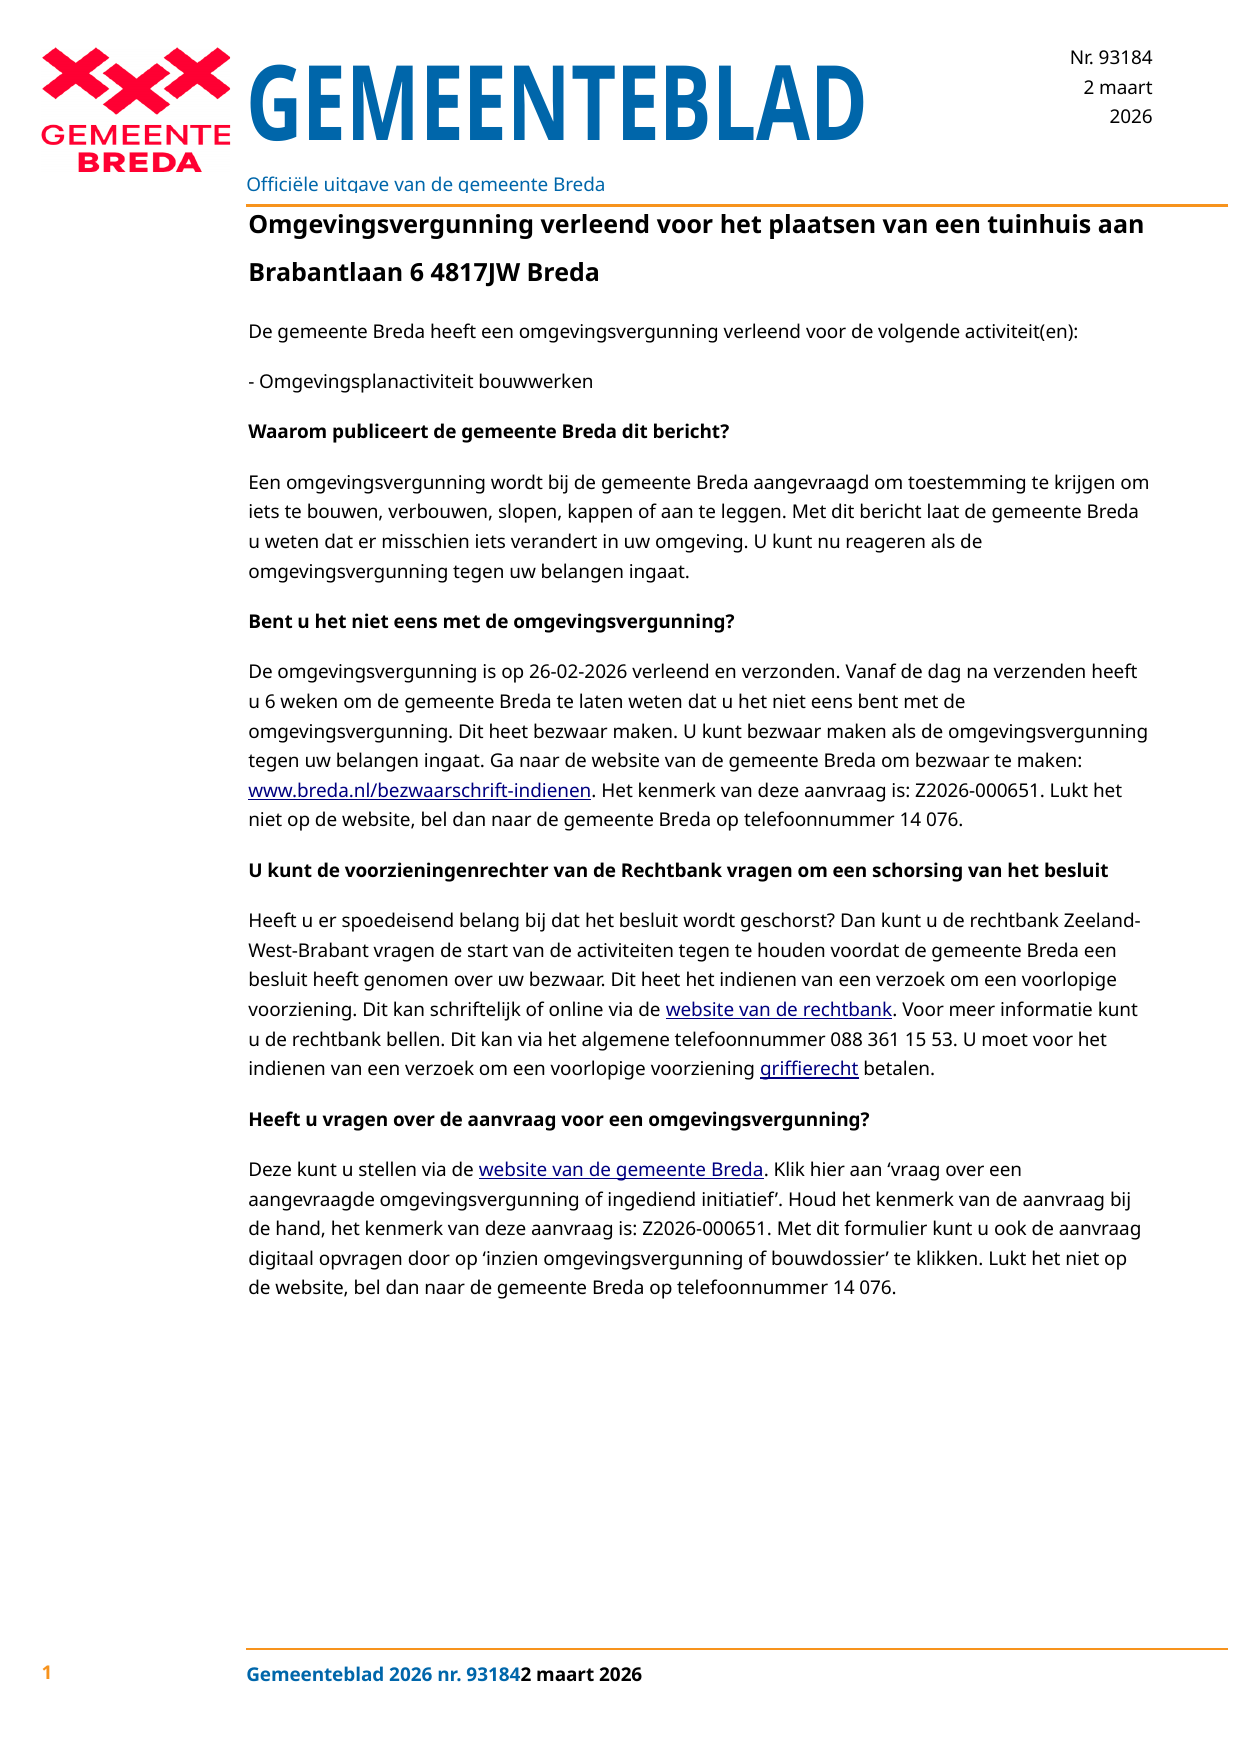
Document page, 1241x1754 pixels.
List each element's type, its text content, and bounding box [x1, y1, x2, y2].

picture [41, 47, 231, 172]
text Omgevingsvergunning verleend voor het plaatsen van een tuinhuis aan Brabantlaan 6 4817JW Breda [248, 207, 1152, 288]
text Deze kunt u stellen via de website van de gemeente Breda. Klik hier aan ‘vraag over een aangevraagde omgevingsvergunning of ingediend initiatief’. Houd het kenmerk van de aanvraag bij de hand, het kenmerk van deze aanvraag is: Z2026-000651. Met dit formulier kunt u ook de aanvraag digitaal opvragen door op ‘inzien omgevingsvergunning of bouwdossier’ te klikken. Lukt het niet op de website, bel dan naar de gemeente Breda op telefoonnummer 14 076. [248, 1156, 1152, 1300]
text Heeft u er spoedeisend belang bij dat het besluit wordt geschorst? Dan kunt u de rechtbank Zeeland-West-Brabant vragen de start van de activiteiten tegen te houden voordat de gemeente Breda een besluit heeft genomen over uw bezwaar. Dit heet het indienen van een verzoek om een voorlopige voorziening. Dit kan schriftelijk of online via de website van de rechtbank. Voor meer informatie kunt u de rechtbank bellen. Dit kan via het algemene telefoonnummer 088 361 15 53. U moet voor het indienen van een verzoek om een voorlopige voorziening griffierecht betalen. [248, 907, 1152, 1081]
text Waarom publiceert de gemeente Breda dit bericht? [248, 419, 1152, 444]
text Bent u het niet eens met de omgevingsvergunning? [248, 608, 1152, 634]
text - Omgevingsplanactiviteit bouwwerken [248, 368, 1152, 394]
text Heeft u vragen over de aanvraag voor een omgevingsvergunning? [248, 1106, 1152, 1132]
text De gemeente Breda heeft een omgevingsvergunning verleend voor de volgende activiteit(en): [248, 318, 1152, 344]
text De omgevingsvergunning is op 26-02-2026 verleend en verzonden. Vanaf de dag na verzenden heeft u 6 weken om de gemeente Breda te laten weten dat u het niet eens bent met de omgevingsvergunning. Dit heet bezwaar maken. U kunt bezwaar maken als de omgevingsvergunning tegen uw belangen ingaat. Ga naar de website van de gemeente Breda om bezwaar te maken: www.breda.nl/bezwaarschrift-indienen. Het kenmerk van deze aanvraag is: Z2026-000651. Lukt het niet op de website, bel dan naar de gemeente Breda op telefoonnummer 14 076. [248, 659, 1152, 832]
text U kunt de voorzieningenrechter van de Rechtbank vragen om een schorsing van het besluit [248, 857, 1152, 883]
text Een omgevingsvergunning wordt bij de gemeente Breda aangevraagd om toestemming te krijgen om iets te bouwen, verbouwen, slopen, kappen of aan te leggen. Met dit bericht laat de gemeente Breda u weten dat er misschien iets verandert in uw omgeving. U kunt nu reageren als de omgevingsvergunning tegen uw belangen ingaat. [248, 469, 1152, 584]
